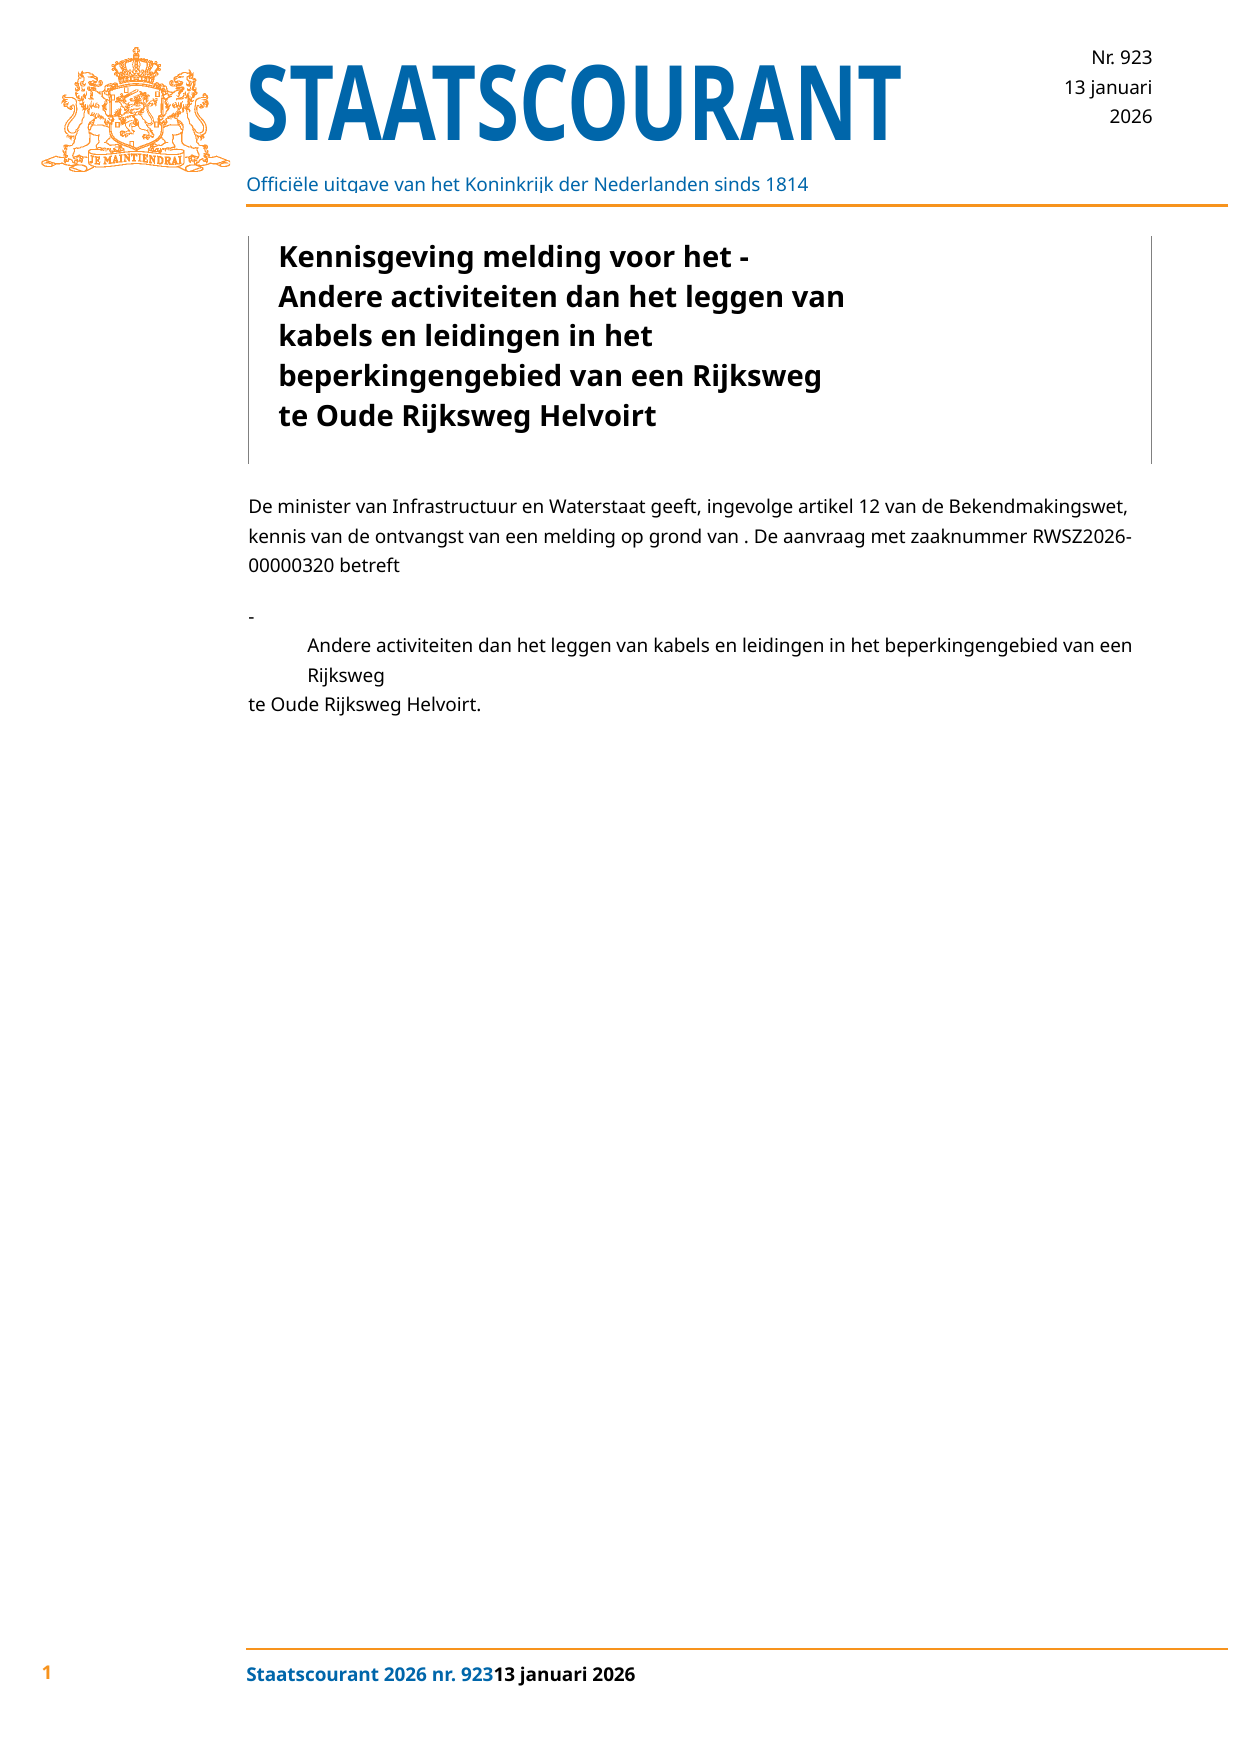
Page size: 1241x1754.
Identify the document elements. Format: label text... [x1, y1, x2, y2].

picture [912, 236, 1090, 414]
list Andere activiteiten dan het leggen van kabels en leidingen in het beperkingengebied van een Rijksweg [248, 632, 1152, 688]
table_header [1090, 236, 1151, 413]
text te Oude Rijksweg Helvoirt. [248, 692, 1152, 717]
picture [41, 47, 231, 172]
table_header [850, 414, 1151, 464]
table_header Kennisgeving melding voor het -Andere activiteiten dan het leggen van kabels en leidingen in het beperkingengebied van een Rijksweg te Oude Rijksweg Helvoirt [249, 236, 850, 464]
text De minister van Infrastructuur en Waterstaat geeft, ingevolge artikel 12 van de Bekendmakingswet, kennis van de ontvangst van een melding op grond van . De aanvraag met zaaknummer RWSZ2026-00000320 betreft [248, 493, 1152, 578]
table_header [850, 236, 912, 413]
